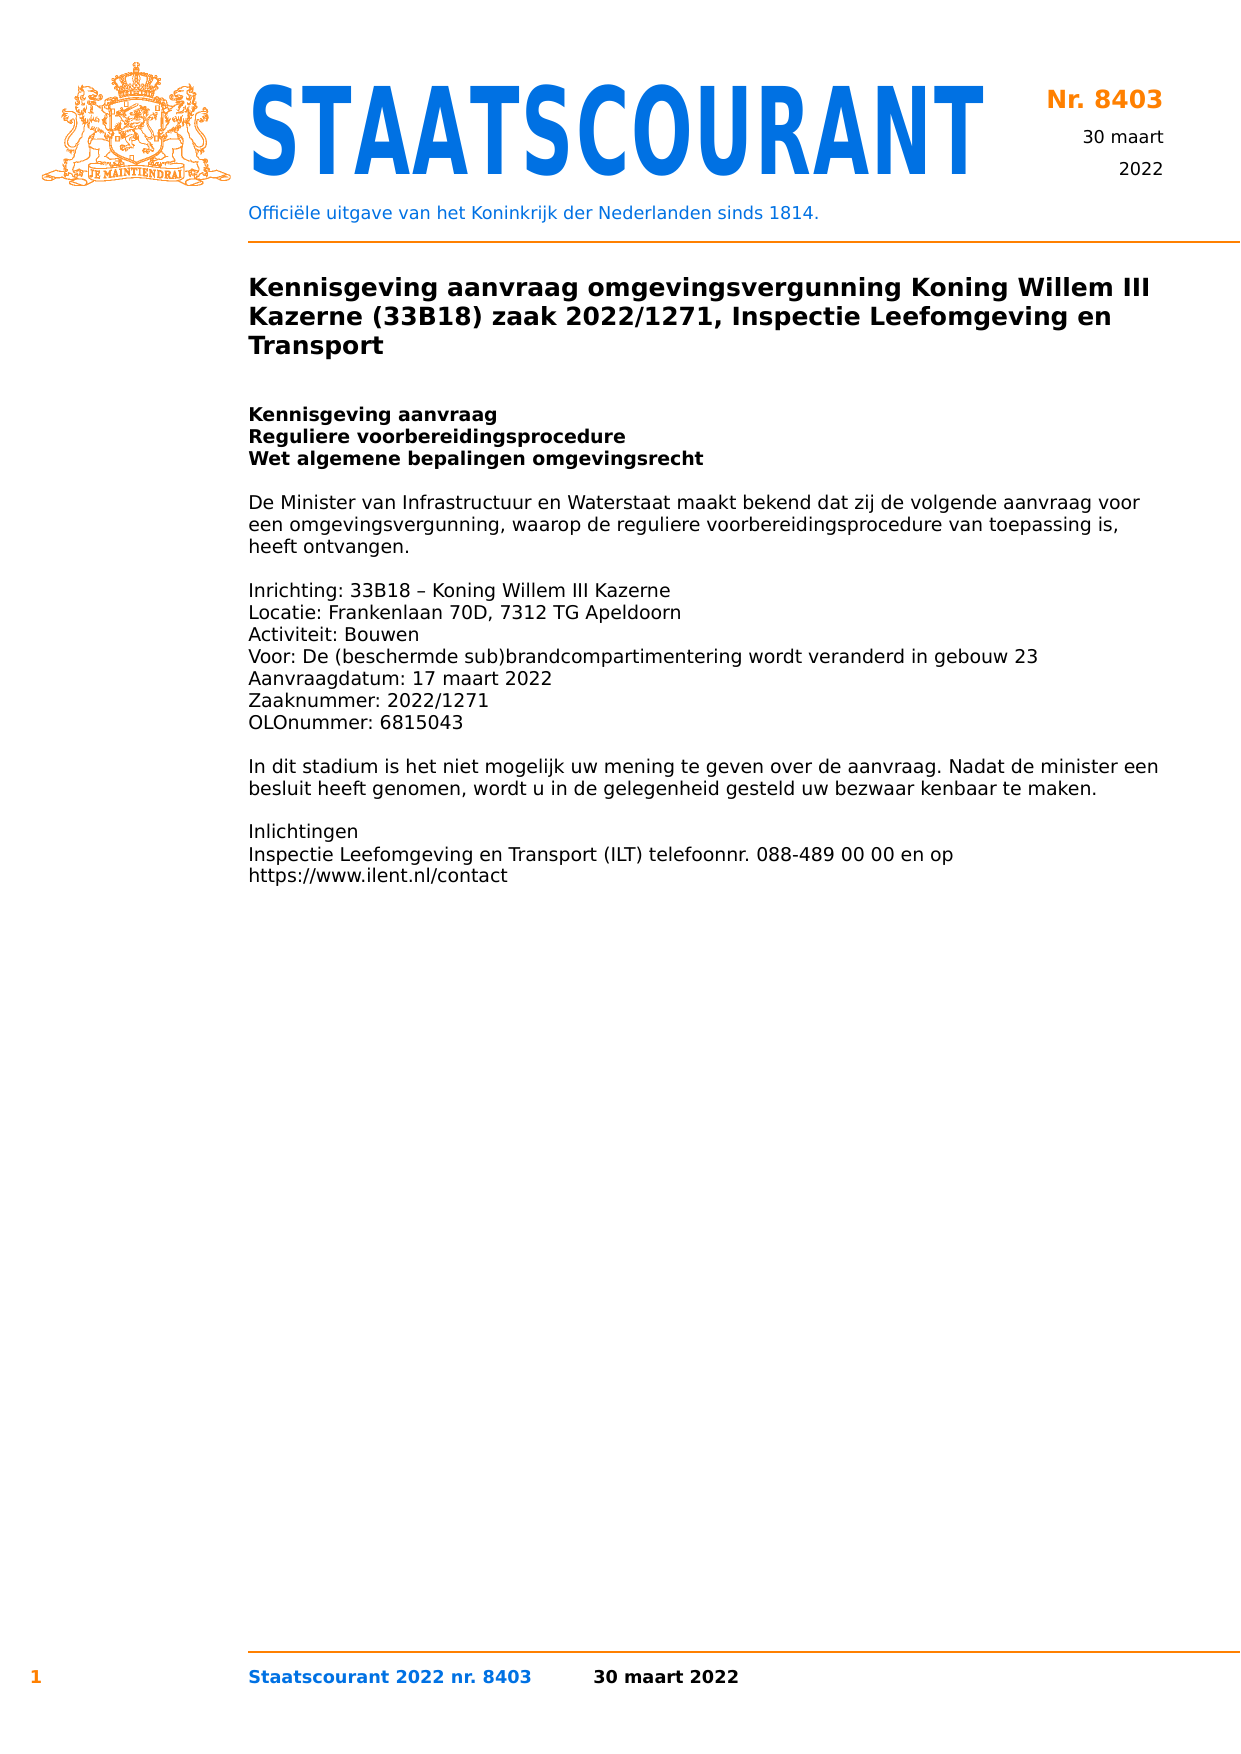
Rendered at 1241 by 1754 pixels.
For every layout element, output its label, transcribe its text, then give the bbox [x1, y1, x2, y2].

text De Minister van Infrastructuur en Waterstaat maakt bekend dat zij de volgende aanvraag voor een omgevingsvergunning, waarop de reguliere voorbereidingsprocedure van toepassing is, heeft ontvangen. [248, 492, 1163, 558]
table_cell 30 maart [998, 121, 1240, 153]
table_cell Officiële uitgave van het Koninkrijk der Nederlanden sinds 1814. [248, 203, 1240, 241]
text Inrichting: 33B18 – Koning Willem III Kazerne [248, 580, 1163, 602]
text Inspectie Leefomgeving en Transport (ILT) telefoonnr. 088-489 00 00 en op https://www.ilent.nl/contact [248, 843, 1163, 887]
table_cell 2022 [998, 153, 1240, 203]
text OLOnummer: 6815043 [248, 712, 1163, 734]
text Reguliere voorbereidingsprocedure [248, 426, 1163, 448]
picture [41, 62, 231, 186]
subtitle Kennisgeving aanvraag omgevingsvergunning Koning Willem III Kazerne (33B18) zaak 2022/1271, Inspectie Leefomgeving en Transport [248, 273, 1163, 361]
text Aanvraagdatum: 17 maart 2022 [248, 668, 1163, 690]
text Activiteit: Bouwen [248, 624, 1163, 646]
text Locatie: Frankenlaan 70D, 7312 TG Apeldoorn [248, 602, 1163, 624]
table_header Nr. 8403 [998, 62, 1240, 121]
text Voor: De (beschermde sub)brandcompartimentering wordt veranderd in gebouw 23 [248, 646, 1163, 668]
text Zaaknummer: 2022/1271 [248, 690, 1163, 712]
table_header STAATSCOURANT [248, 62, 998, 203]
text Kennisgeving aanvraag [248, 404, 1163, 426]
text Inlichtingen [248, 821, 1163, 843]
text In dit stadium is het niet mogelijk uw mening te geven over de aanvraag. Nadat de minister een besluit heeft genomen, wordt u in de gelegenheid gesteld uw bezwaar kenbaar te maken. [248, 756, 1163, 799]
table_header [25, 62, 248, 241]
text Wet algemene bepalingen omgevingsrecht [248, 448, 1163, 470]
